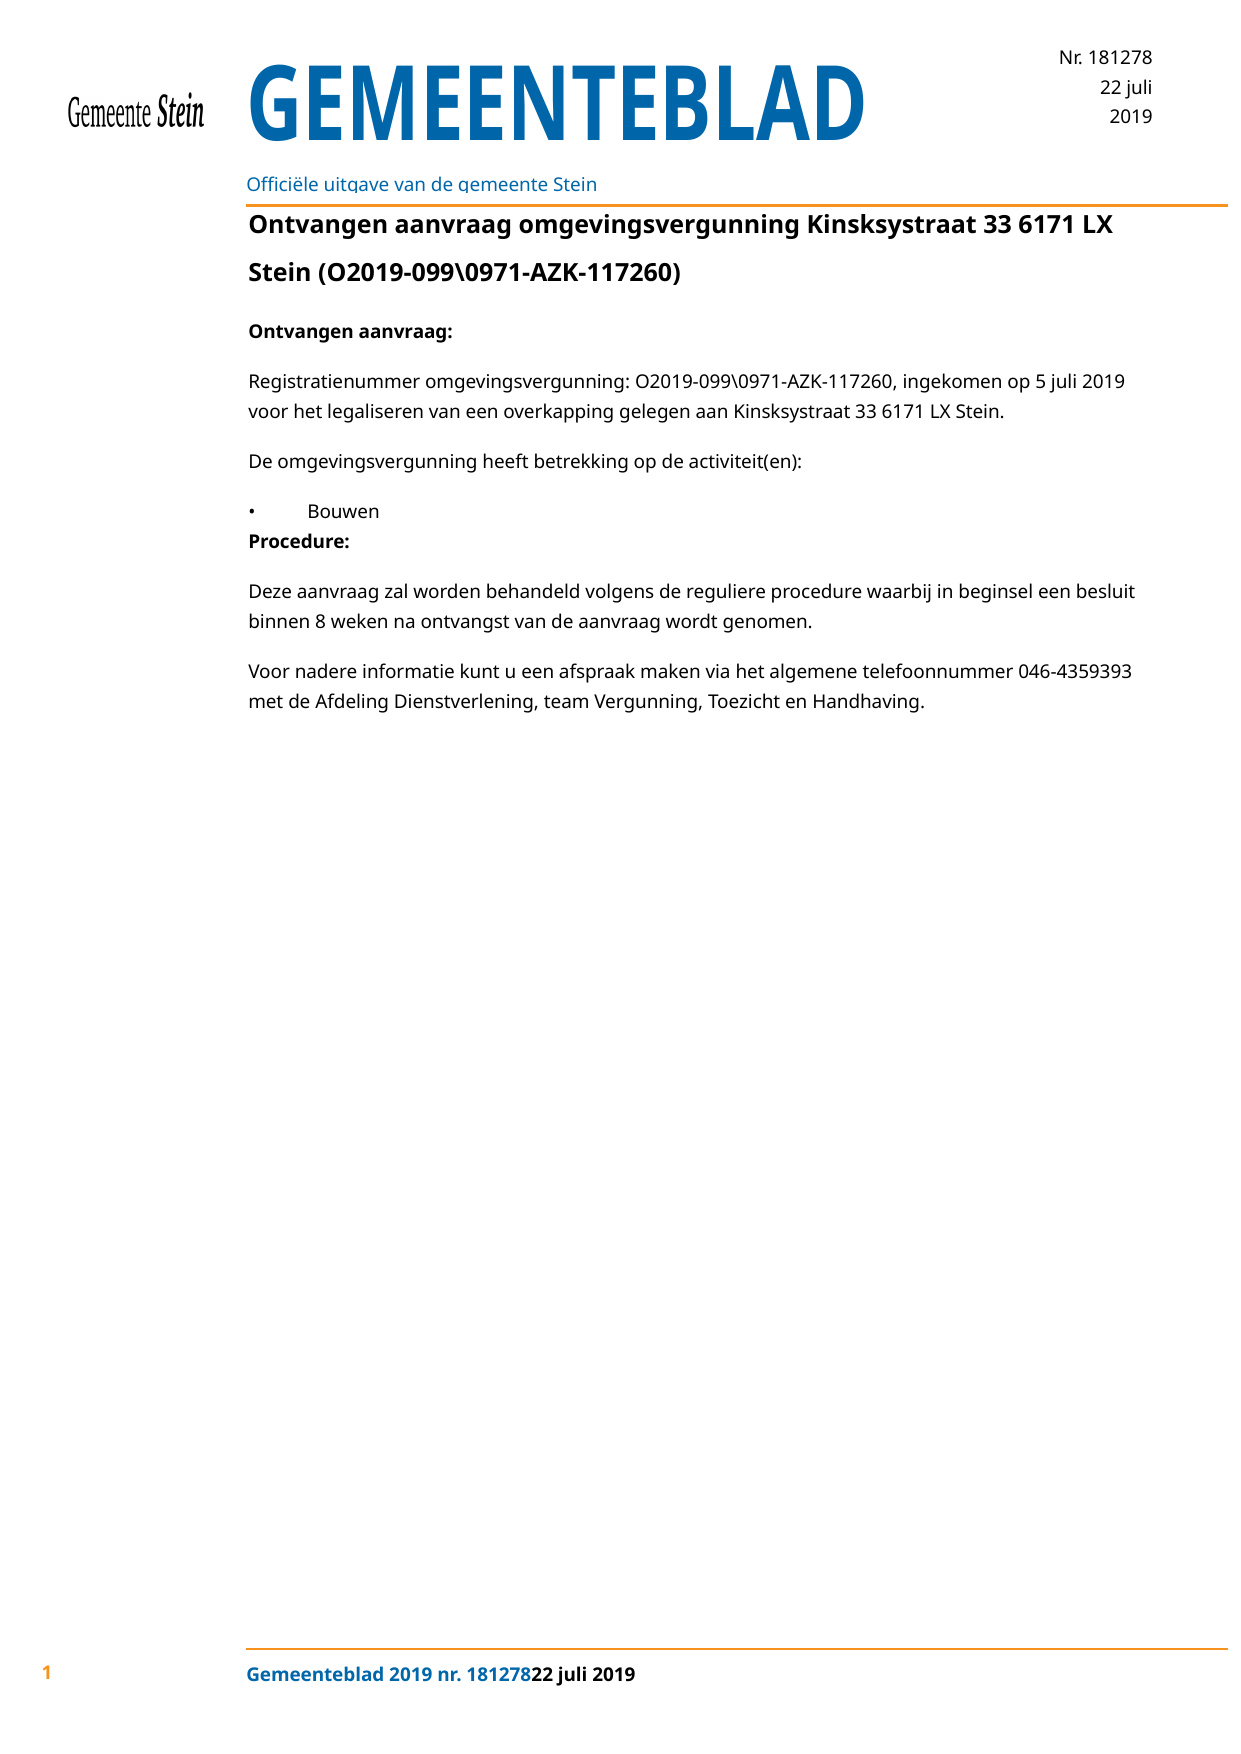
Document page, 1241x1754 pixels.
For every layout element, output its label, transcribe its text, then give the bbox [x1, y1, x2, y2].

text Voor nadere informatie kunt u een afspraak maken via het algemene telefoonnummer 046-4359393 met de Afdeling Dienstverlening, team Vergunning, Toezicht en Handhaving. [248, 659, 1152, 714]
text Ontvangen aanvraag omgevingsvergunning Kinsksystraat 33 6171 LX Stein (O2019-099\0971-AZK-117260) [248, 207, 1152, 288]
text Deze aanvraag zal worden behandeld volgens de reguliere procedure waarbij in beginsel een besluit binnen 8 weken na ontvangst van de aanvraag wordt genomen. [248, 579, 1152, 634]
text Ontvangen aanvraag: [248, 318, 1152, 344]
list Bouwen [248, 499, 1152, 524]
text Registratienummer omgevingsvergunning: O2019-099\0971-AZK-117260, ingekomen op 5 juli 2019 voor het legaliseren van een overkapping gelegen aan Kinsksystraat 33 6171 LX Stein. [248, 368, 1152, 424]
picture [41, 47, 231, 172]
text Procedure: [248, 528, 1152, 554]
text De omgevingsvergunning heeft betrekking op de activiteit(en): [248, 448, 1152, 474]
